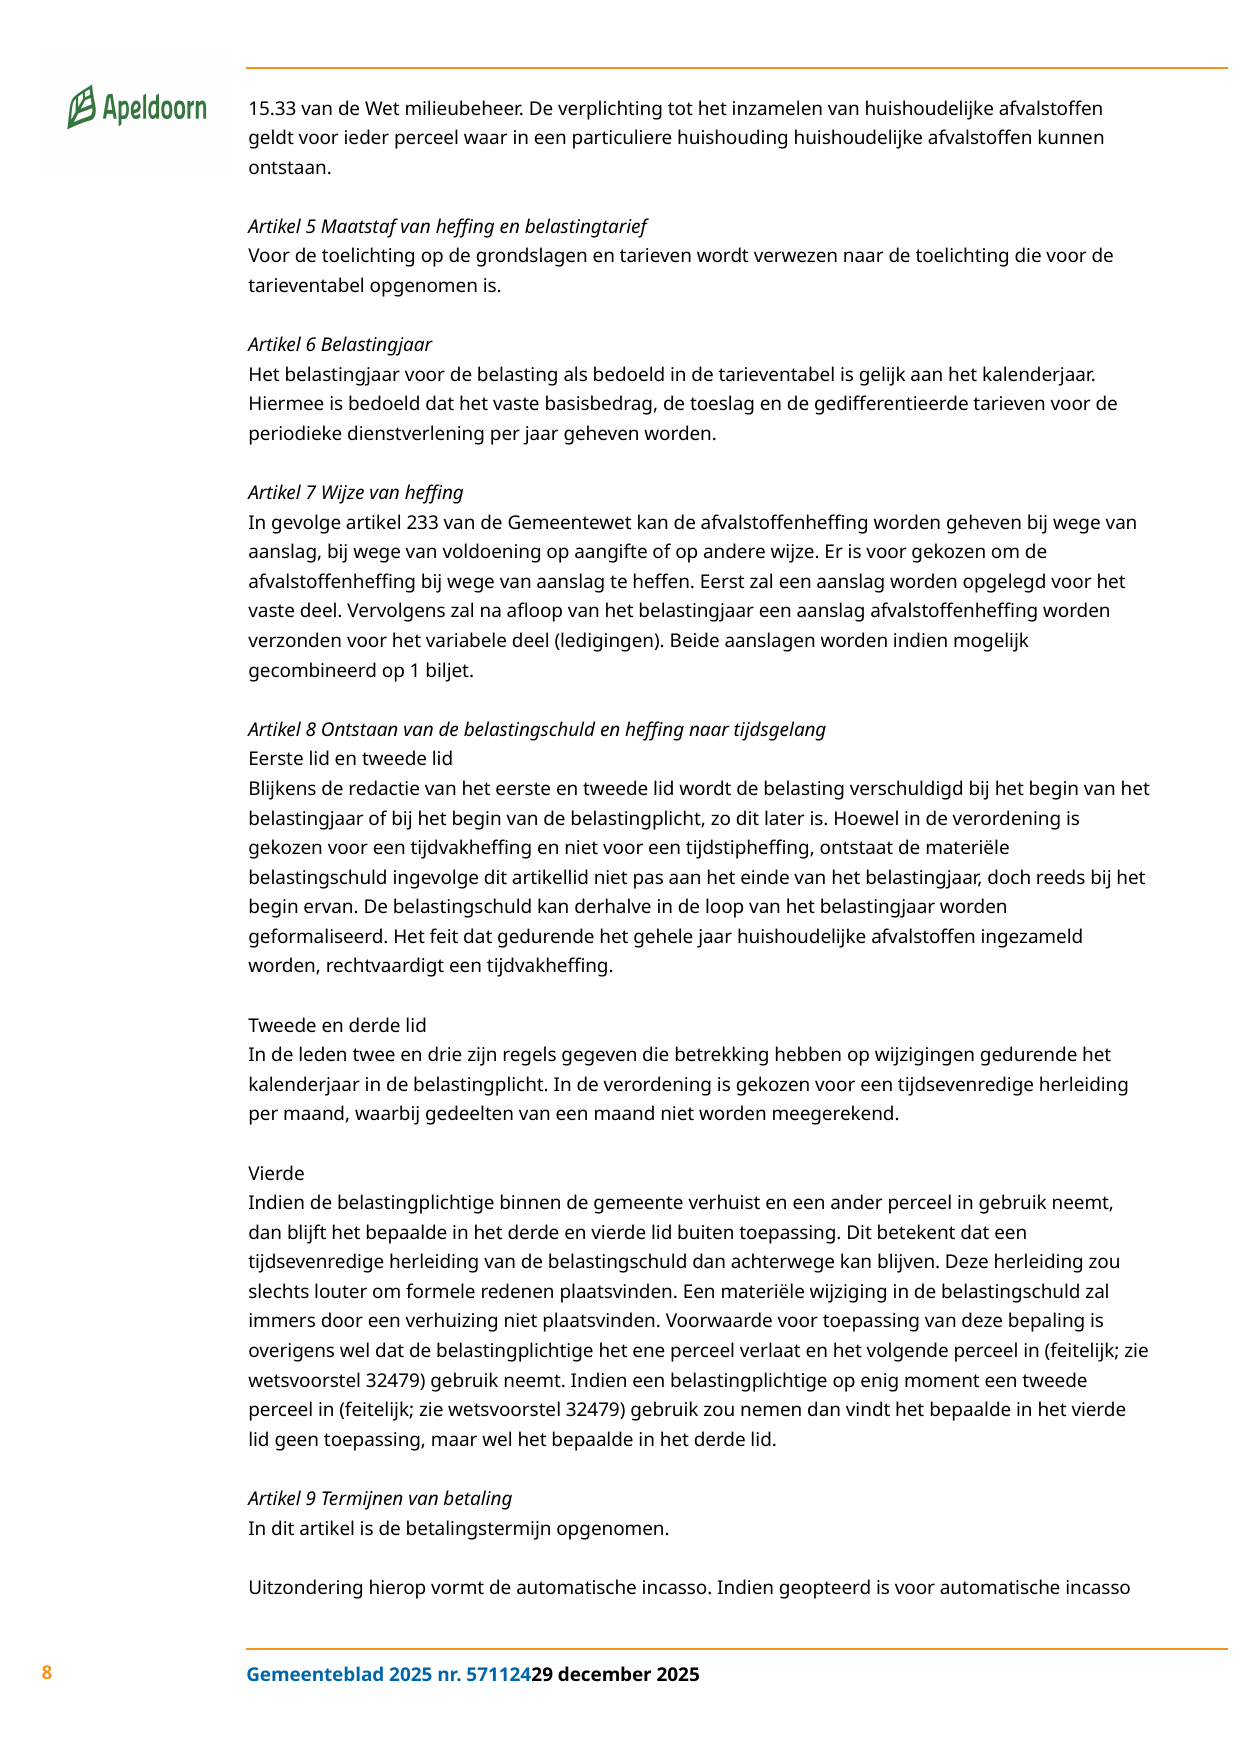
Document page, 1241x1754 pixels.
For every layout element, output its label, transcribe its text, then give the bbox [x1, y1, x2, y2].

picture [41, 47, 231, 172]
text In gevolge artikel 233 van de Gemeentewet kan de afvalstoffenheffing worden geheven bij wege van aanslag, bij wege van voldoening op aangifte of op andere wijze. Er is voor gekozen om de afvalstoffenheffing bij wege van aanslag te heffen. Eerst zal een aanslag worden opgelegd voor het vaste deel. Vervolgens zal na afloop van het belastingjaar een aanslag afvalstoffenheffing worden verzonden voor het variabele deel (ledigingen). Beide aanslagen worden indien mogelijk gecombineerd op 1 biljet. [248, 509, 1152, 683]
text Artikel 9 Termijnen van betaling [248, 1485, 1152, 1511]
text Het belastingjaar voor de belasting als bedoeld in de tarieventabel is gelijk aan het kalenderjaar. Hiermee is bedoeld dat het vaste basisbedrag, de toeslag en de gedifferentieerde tarieven voor de periodieke dienstverlening per jaar geheven worden. [248, 361, 1152, 446]
text Eerste lid en tweede lid [248, 746, 1152, 771]
text Uitzondering hierop vormt de automatische incasso. Indien geopteerd is voor automatische incasso [248, 1574, 1152, 1600]
text In de leden twee en drie zijn regels gegeven die betrekking hebben op wijzigingen gedurende het kalenderjaar in de belastingplicht. In de verordening is gekozen voor een tijdsevenredige herleiding per maand, waarbij gedeelten van een maand niet worden meegerekend. [248, 1041, 1152, 1126]
text Indien de belastingplichtige binnen de gemeente verhuist en een ander perceel in gebruik neemt, dan blijft het bepaalde in het derde en vierde lid buiten toepassing. Dit betekent dat een tijdsevenredige herleiding van de belastingschuld dan achterwege kan blijven. Deze herleiding zou slechts louter om formele redenen plaatsvinden. Een materiële wijziging in de belastingschuld zal immers door een verhuizing niet plaatsvinden. Voorwaarde voor toepassing van deze bepaling is overigens wel dat de belastingplichtige het ene perceel verlaat en het volgende perceel in (feitelijk; zie wetsvoorstel 32479) gebruik neemt. Indien een belastingplichtige op enig moment een tweede perceel in (feitelijk; zie wetsvoorstel 32479) gebruik zou nemen dan vindt het bepaalde in het vierde lid geen toepassing, maar wel het bepaalde in het derde lid. [248, 1189, 1152, 1452]
text Blijkens de redactie van het eerste en tweede lid wordt de belasting verschuldigd bij het begin van het belastingjaar of bij het begin van de belastingplicht, zo dit later is. Hoewel in de verordening is gekozen voor een tijdvakheffing en niet voor een tijdstipheffing, ontstaat de materiële belastingschuld ingevolge dit artikellid niet pas aan het einde van het belastingjaar, doch reeds bij het begin ervan. De belastingschuld kan derhalve in de loop van het belastingjaar worden geformaliseerd. Het feit dat gedurende het gehele jaar huishoudelijke afvalstoffen ingezameld worden, rechtvaardigt een tijdvakheffing. [248, 775, 1152, 978]
text Artikel 8 Ontstaan van de belastingschuld en heffing naar tijdsgelang [248, 716, 1152, 742]
text In dit artikel is de betalingstermijn opgenomen. [248, 1515, 1152, 1541]
text 15.33 van de Wet milieubeheer. De verplichting tot het inzamelen van huishoudelijke afvalstoffen geldt voor ieder perceel waar in een particuliere huishouding huishoudelijke afvalstoffen kunnen ontstaan. [248, 95, 1152, 180]
text Artikel 7 Wijze van heffing [248, 479, 1152, 505]
text Artikel 6 Belastingjaar [248, 331, 1152, 357]
text Vierde [248, 1160, 1152, 1186]
text Artikel 5 Maatstaf van heffing en belastingtarief [248, 213, 1152, 239]
text Voor de toelichting op de grondslagen en tarieven wordt verwezen naar de toelichting die voor de tarieventabel opgenomen is. [248, 243, 1152, 298]
text Tweede en derde lid [248, 1012, 1152, 1038]
